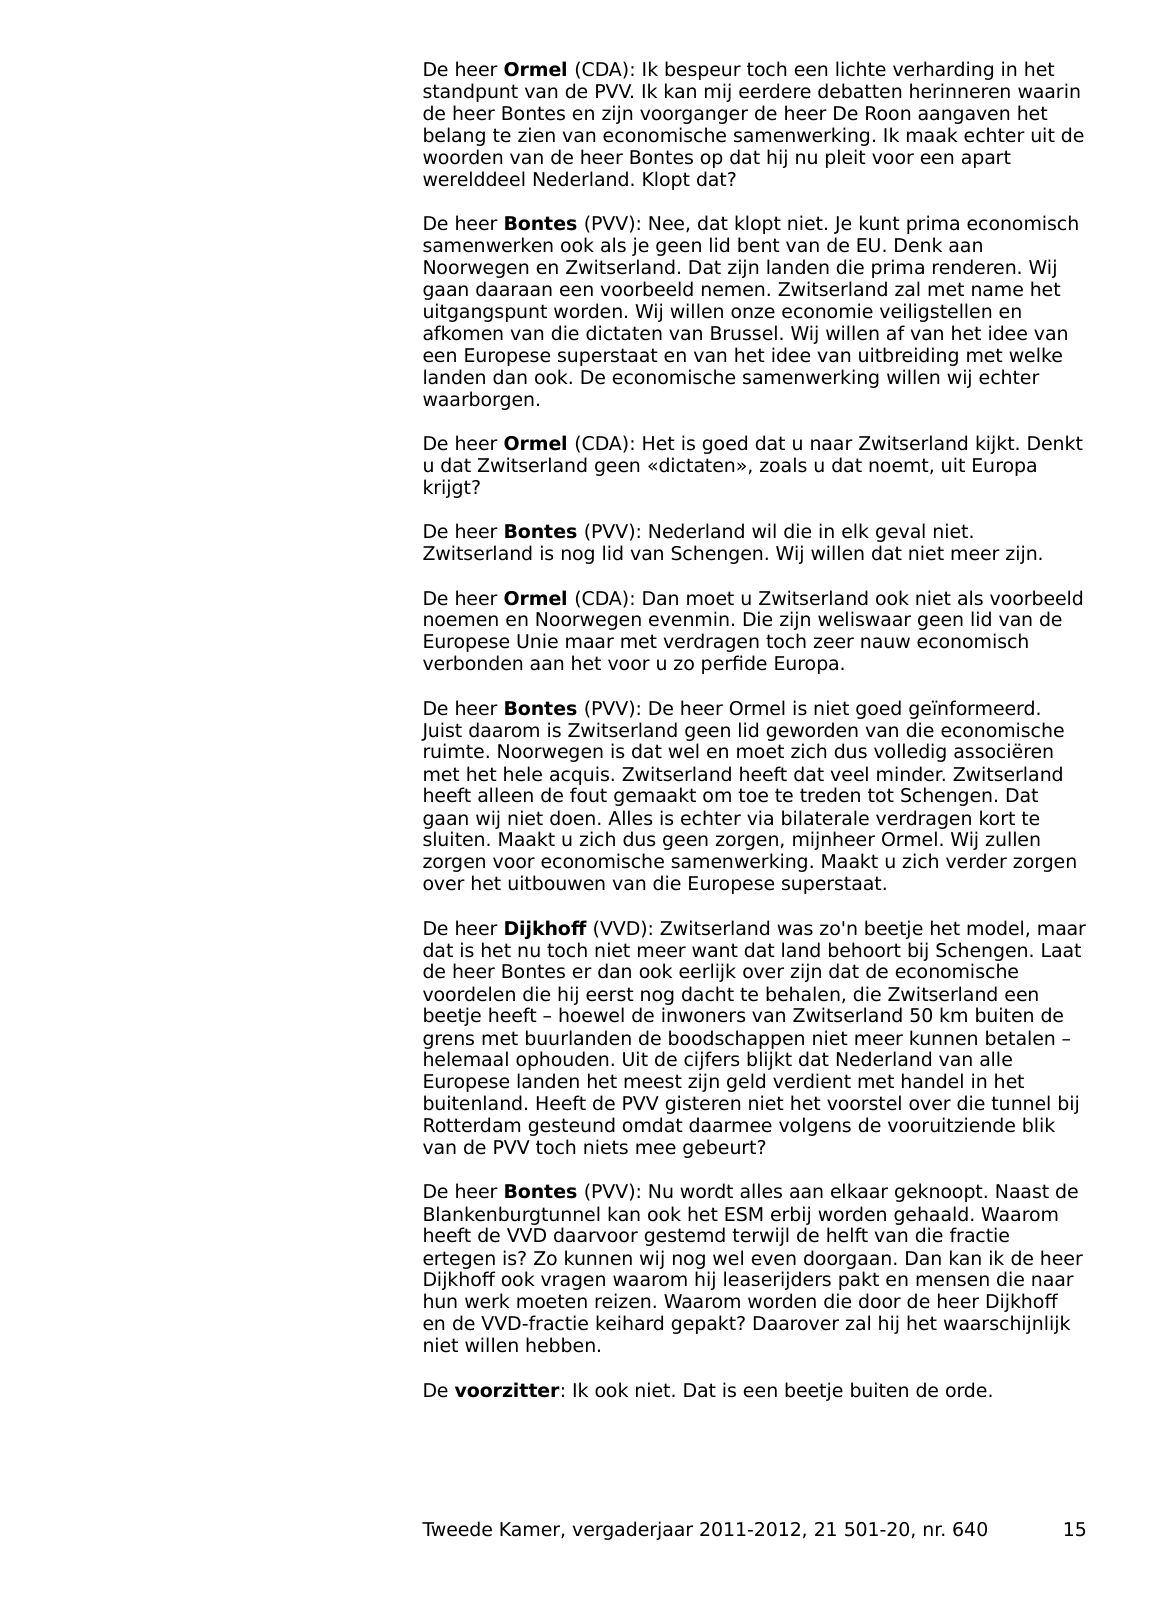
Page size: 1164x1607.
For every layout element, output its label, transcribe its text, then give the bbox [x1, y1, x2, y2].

text De heer Dijkhoff (VVD): Zwitserland was zo'n beetje het model, maar dat is het nu toch niet meer want dat land behoort bij Schengen. Laat de heer Bontes er dan ook eerlijk over zijn dat de economische voordelen die hij eerst nog dacht te behalen, die Zwitserland een beetje heeft – hoewel de inwoners van Zwitserland 50 km buiten de grens met buurlanden de boodschappen niet meer kunnen betalen – helemaal ophouden. Uit de cijfers blijkt dat Nederland van alle Europese landen het meest zijn geld verdient met handel in het buitenland. Heeft de PVV gisteren niet het voorstel over die tunnel bij Rotterdam gesteund omdat daarmee volgens de vooruitziende blik van de PVV toch niets mee gebeurt? [422, 917, 1087, 1159]
text De heer Bontes (PVV): Nee, dat klopt niet. Je kunt prima economisch samenwerken ook als je geen lid bent van de EU. Denk aan Noorwegen en Zwitserland. Dat zijn landen die prima renderen. Wij gaan daaraan een voorbeeld nemen. Zwitserland zal met name het uitgangspunt worden. Wij willen onze economie veiligstellen en afkomen van die dictaten van Brussel. Wij willen af van het idee van een Europese superstaat en van het idee van uitbreiding met welke landen dan ook. De economische samenwerking willen wij echter waarborgen. [422, 213, 1087, 411]
text De heer Bontes (PVV): De heer Ormel is niet goed geïnformeerd. Juist daarom is Zwitserland geen lid geworden van die economische ruimte. Noorwegen is dat wel en moet zich dus volledig associëren met het hele acquis. Zwitserland heeft dat veel minder. Zwitserland heeft alleen de fout gemaakt om toe te treden tot Schengen. Dat gaan wij niet doen. Alles is echter via bilaterale verdragen kort te sluiten. Maakt u zich dus geen zorgen, mijnheer Ormel. Wij zullen zorgen voor economische samenwerking. Maakt u zich verder zorgen over het uitbouwen van die Europese superstaat. [422, 697, 1087, 895]
text De heer Bontes (PVV): Nederland wil die in elk geval niet. Zwitserland is nog lid van Schengen. Wij willen dat niet meer zijn. [422, 521, 1087, 565]
text De heer Ormel (CDA): Het is goed dat u naar Zwitserland kijkt. Denkt u dat Zwitserland geen «dictaten», zoals u dat noemt, uit Europa krijgt? [422, 433, 1087, 499]
text De voorzitter: Ik ook niet. Dat is een beetje buiten de orde. [422, 1379, 1087, 1401]
text De heer Ormel (CDA): Dan moet u Zwitserland ook niet als voorbeeld noemen en Noorwegen evenmin. Die zijn weliswaar geen lid van de Europese Unie maar met verdragen toch zeer nauw economisch verbonden aan het voor u zo perfide Europa. [422, 587, 1087, 675]
text De heer Bontes (PVV): Nu wordt alles aan elkaar geknoopt. Naast de Blankenburgtunnel kan ook het ESM erbij worden gehaald. Waarom heeft de VVD daarvoor gestemd terwijl de helft van die fractie ertegen is? Zo kunnen wij nog wel even doorgaan. Dan kan ik de heer Dijkhoff ook vragen waarom hij leaserijders pakt en mensen die naar hun werk moeten reizen. Waarom worden die door de heer Dijkhoff en de VVD-fractie keihard gepakt? Daarover zal hij het waarschijnlijk niet willen hebben. [422, 1181, 1087, 1357]
text De heer Ormel (CDA): Ik bespeur toch een lichte verharding in het standpunt van de PVV. Ik kan mij eerdere debatten herinneren waarin de heer Bontes en zijn voorganger de heer De Roon aangaven het belang te zien van economische samenwerking. Ik maak echter uit de woorden van de heer Bontes op dat hij nu pleit voor een apart werelddeel Nederland. Klopt dat? [422, 59, 1087, 191]
